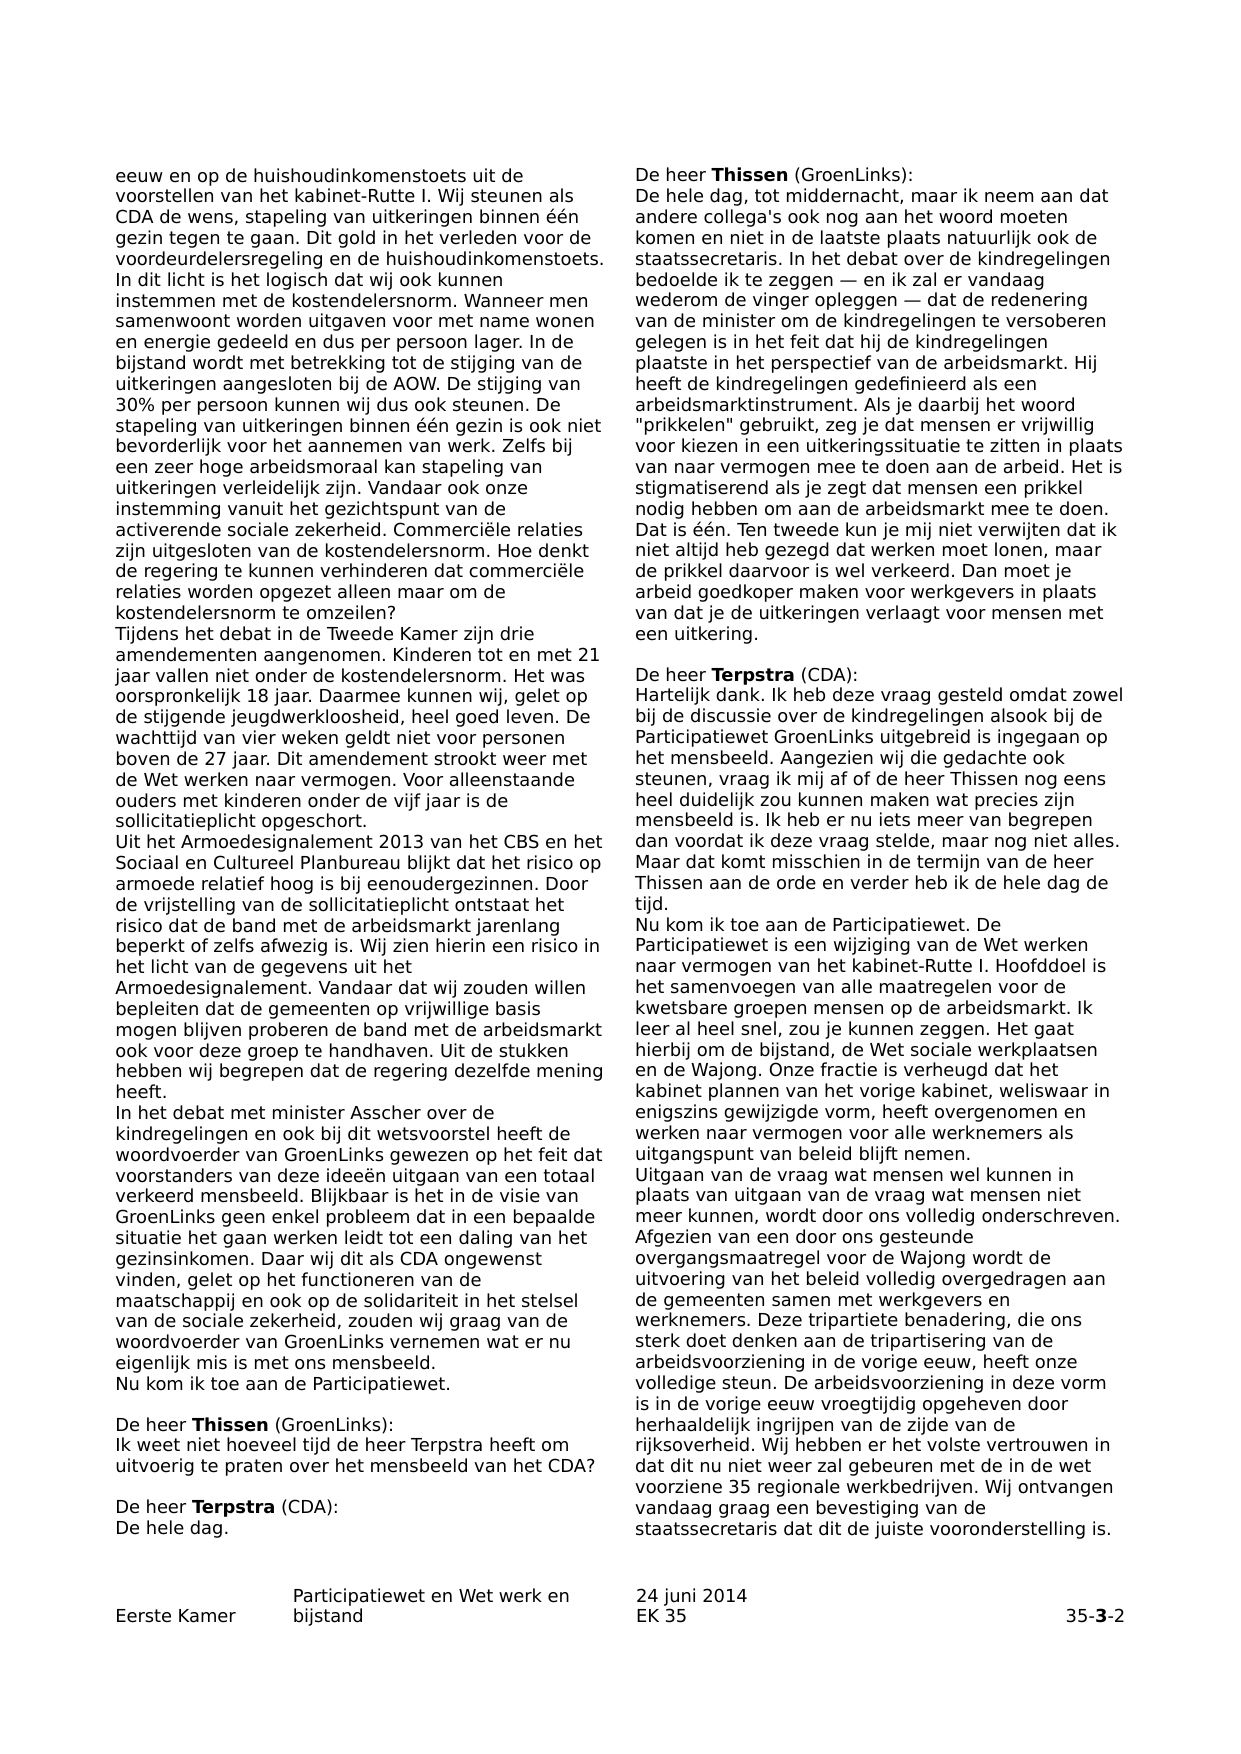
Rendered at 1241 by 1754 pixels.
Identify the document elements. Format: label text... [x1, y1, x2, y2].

text In het debat met minister Asscher over de kindregelingen en ook bij dit wetsvoorstel heeft de woordvoerder van GroenLinks gewezen op het feit dat voorstanders van deze ideeën uitgaan van een totaal verkeerd mensbeeld. Blijkbaar is het in de visie van GroenLinks geen enkel probleem dat in een bepaalde situatie het gaan werken leidt tot een daling van het gezinsinkomen. Daar wij dit als CDA ongewenst vinden, gelet op het functioneren van de maatschappij en ook op de solidariteit in het stelsel van de sociale zekerheid, zouden wij graag van de woordvoerder van GroenLinks vernemen wat er nu eigenlijk mis is met ons mensbeeld. [115, 1103, 605, 1374]
text Nu kom ik toe aan de Participatiewet. [115, 1374, 605, 1394]
text Uit het Armoedesignalement 2013 van het CBS en het Sociaal en Cultureel Planbureau blijkt dat het risico op armoede relatief hoog is bij eenoudergezinnen. Door de vrijstelling van de sollicitatieplicht ontstaat het risico dat de band met de arbeidsmarkt jarenlang beperkt of zelfs afwezig is. Wij zien hierin een risico in het licht van de gegevens uit het Armoedesignalement. Vandaar dat wij zouden willen bepleiten dat de gemeenten op vrijwillige basis mogen blijven proberen de band met de arbeidsmarkt ook voor deze groep te handhaven. Uit de stukken hebben wij begrepen dat de regering dezelfde mening heeft. [115, 832, 605, 1103]
text De heer Thissen (GroenLinks): [635, 165, 1125, 186]
text Tijdens het debat in de Tweede Kamer zijn drie amendementen aangenomen. Kinderen tot en met 21 jaar vallen niet onder de kostendelersnorm. Het was oorspronkelijk 18 jaar. Daarmee kunnen wij, gelet op de stijgende jeugdwerkloosheid, heel goed leven. De wachttijd van vier weken geldt niet voor personen boven de 27 jaar. Dit amendement strookt weer met de Wet werken naar vermogen. Voor alleenstaande ouders met kinderen onder de vijf jaar is de sollicitatieplicht opgeschort. [115, 624, 605, 832]
text De heer Thissen (GroenLinks): [115, 1414, 605, 1435]
text Uitgaan van de vraag wat mensen wel kunnen in plaats van uitgaan van de vraag wat mensen niet meer kunnen, wordt door ons volledig onderschreven. Afgezien van een door ons gesteunde overgangsmaatregel voor de Wajong wordt de uitvoering van het beleid volledig overgedragen aan de gemeenten samen met werkgevers en werknemers. Deze tripartiete benadering, die ons sterk doet denken aan de tripartisering van de arbeidsvoorziening in de vorige eeuw, heeft onze volledige steun. De arbeidsvoorziening in deze vorm is in de vorige eeuw vroegtijdig opgeheven door herhaaldelijk ingrijpen van de zijde van de rijksoverheid. Wij hebben er het volste vertrouwen in dat dit nu niet weer zal gebeuren met de in de wet voorziene 35 regionale werkbedrijven. Wij ontvangen vandaag graag een bevestiging van de staatssecretaris dat dit de juiste vooronderstelling is. [635, 1164, 1125, 1539]
text eeuw en op de huishoudinkomenstoets uit de voorstellen van het kabinet-Rutte I. Wij steunen als CDA de wens, stapeling van uitkeringen binnen één gezin tegen te gaan. Dit gold in het verleden voor de voordeurdelersregeling en de huishoudinkomenstoets. In dit licht is het logisch dat wij ook kunnen instemmen met de kostendelersnorm. Wanneer men samenwoont worden uitgaven voor met name wonen en energie gedeeld en dus per persoon lager. In de bijstand wordt met betrekking tot de stijging van de uitkeringen aangesloten bij de AOW. De stijging van 30% per persoon kunnen wij dus ook steunen. De stapeling van uitkeringen binnen één gezin is ook niet bevorderlijk voor het aannemen van werk. Zelfs bij een zeer hoge arbeidsmoraal kan stapeling van uitkeringen verleidelijk zijn. Vandaar ook onze instemming vanuit het gezichtspunt van de activerende sociale zekerheid. Commerciële relaties zijn uitgesloten van de kostendelersnorm. Hoe denkt de regering te kunnen verhinderen dat commerciële relaties worden opgezet alleen maar om de kostendelersnorm te omzeilen? [115, 165, 605, 624]
text De heer Terpstra (CDA): [635, 664, 1125, 685]
text Hartelijk dank. Ik heb deze vraag gesteld omdat zowel bij de discussie over de kindregelingen alsook bij de Participatiewet GroenLinks uitgebreid is ingegaan op het mensbeeld. Aangezien wij die gedachte ook steunen, vraag ik mij af of de heer Thissen nog eens heel duidelijk zou kunnen maken wat precies zijn mensbeeld is. Ik heb er nu iets meer van begrepen dan voordat ik deze vraag stelde, maar nog niet alles. Maar dat komt misschien in de termijn van de heer Thissen aan de orde en verder heb ik de hele dag de tijd. [635, 685, 1125, 914]
text Ik weet niet hoeveel tijd de heer Terpstra heeft om uitvoerig te praten over het mensbeeld van het CDA? [115, 1435, 605, 1477]
text De heer Terpstra (CDA): [115, 1497, 605, 1518]
text Nu kom ik toe aan de Participatiewet. De Participatiewet is een wijziging van de Wet werken naar vermogen van het kabinet-Rutte I. Hoofddoel is het samenvoegen van alle maatregelen voor de kwetsbare groepen mensen op de arbeidsmarkt. Ik leer al heel snel, zou je kunnen zeggen. Het gaat hierbij om de bijstand, de Wet sociale werkplaatsen en de Wajong. Onze fractie is verheugd dat het kabinet plannen van het vorige kabinet, weliswaar in enigszins gewijzigde vorm, heeft overgenomen en werken naar vermogen voor alle werknemers als uitgangspunt van beleid blijft nemen. [635, 914, 1125, 1164]
text De hele dag, tot middernacht, maar ik neem aan dat andere collega's ook nog aan het woord moeten komen en niet in de laatste plaats natuurlijk ook de staatssecretaris. In het debat over de kindregelingen bedoelde ik te zeggen — en ik zal er vandaag wederom de vinger opleggen — dat de redenering van de minister om de kindregelingen te versoberen gelegen is in het feit dat hij de kindregelingen plaatste in het perspectief van de arbeidsmarkt. Hij heeft de kindregelingen gedefinieerd als een arbeidsmarktinstrument. Als je daarbij het woord "prikkelen" gebruikt, zeg je dat mensen er vrijwillig voor kiezen in een uitkeringssituatie te zitten in plaats van naar vermogen mee te doen aan de arbeid. Het is stigmatiserend als je zegt dat mensen een prikkel nodig hebben om aan de arbeidsmarkt mee te doen. Dat is één. Ten tweede kun je mij niet verwijten dat ik niet altijd heb gezegd dat werken moet lonen, maar de prikkel daarvoor is wel verkeerd. Dan moet je arbeid goedkoper maken voor werkgevers in plaats van dat je de uitkeringen verlaagt voor mensen met een uitkering. [635, 186, 1125, 644]
text De hele dag. [115, 1518, 605, 1538]
